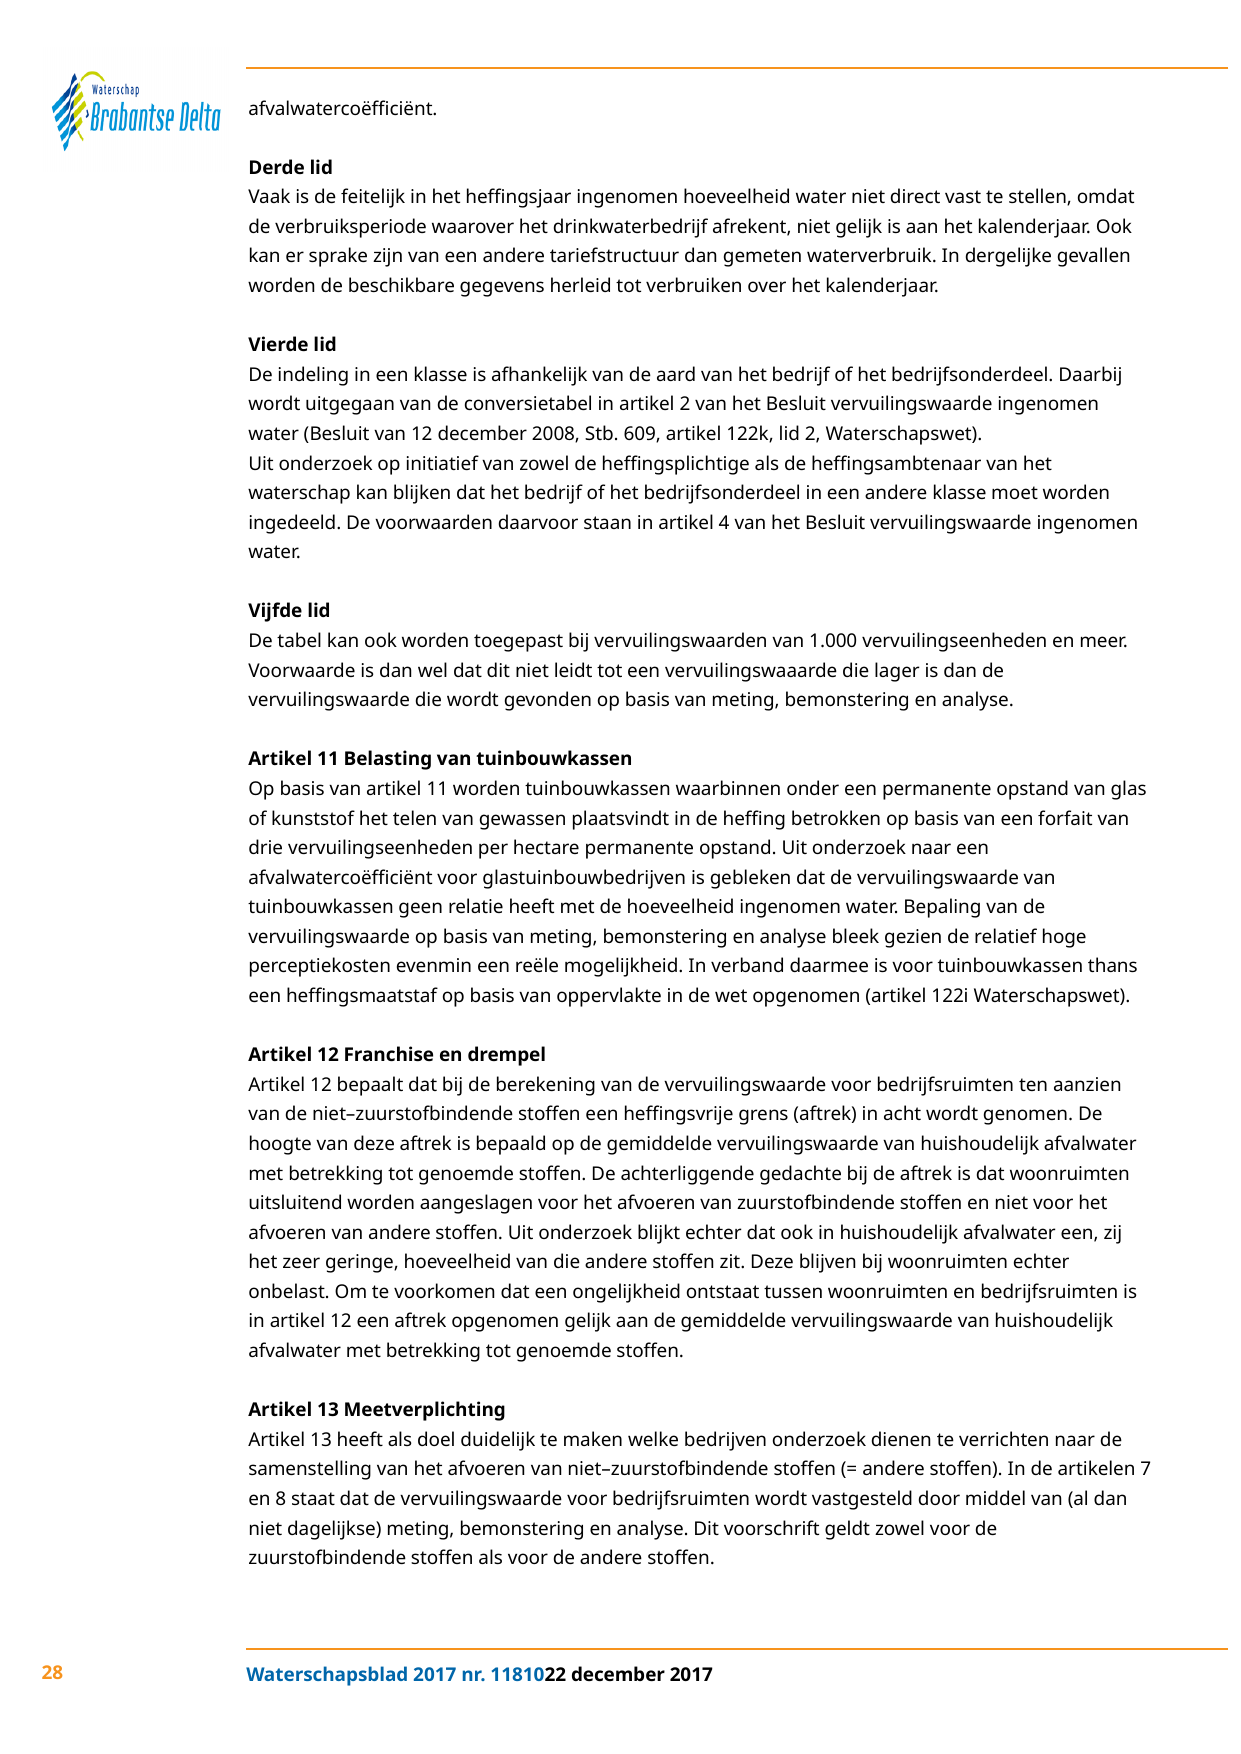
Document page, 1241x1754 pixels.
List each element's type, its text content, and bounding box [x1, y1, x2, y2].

text Artikel 11 Belasting van tuinbouwkassen [248, 746, 1152, 771]
text De tabel kan ook worden toegepast bij vervuilingswaarden van 1.000 vervuilingseenheden en meer. Voorwaarde is dan wel dat dit niet leidt tot een vervuilingswaaarde die lager is dan de vervuilingswaarde die wordt gevonden op basis van meting, bemonstering en analyse. [248, 627, 1152, 712]
picture [41, 47, 231, 172]
text De indeling in een klasse is afhankelijk van de aard van het bedrijf of het bedrijfsonderdeel. Daarbij wordt uitgegaan van de conversietabel in artikel 2 van het Besluit vervuilingswaarde ingenomen water (Besluit van 12 december 2008, Stb. 609, artikel 122k, lid 2, Waterschapswet). [248, 361, 1152, 446]
text Artikel 12 bepaalt dat bij de berekening van de vervuilingswaarde voor bedrijfsruimten ten aanzien van de niet–zuurstofbindende stoffen een heffingsvrije grens (aftrek) in acht wordt genomen. De hoogte van deze aftrek is bepaald op de gemiddelde vervuilingswaarde van huishoudelijk afvalwater met betrekking tot genoemde stoffen. De achterliggende gedachte bij de aftrek is dat woonruimten uitsluitend worden aangeslagen voor het afvoeren van zuurstofbindende stoffen en niet voor het afvoeren van andere stoffen. Uit onderzoek blijkt echter dat ook in huishoudelijk afvalwater een, zij het zeer geringe, hoeveelheid van die andere stoffen zit. Deze blijven bij woonruimten echter onbelast. Om te voorkomen dat een ongelijkheid ontstaat tussen woonruimten en bedrijfsruimten is in artikel 12 een aftrek opgenomen gelijk aan de gemiddelde vervuilingswaarde van huishoudelijk afvalwater met betrekking tot genoemde stoffen. [248, 1071, 1152, 1363]
text Vaak is de feitelijk in het heffingsjaar ingenomen hoeveelheid water niet direct vast te stellen, omdat de verbruiksperiode waarover het drinkwaterbedrijf afrekent, niet gelijk is aan het kalenderjaar. Ook kan er sprake zijn van een andere tariefstructuur dan gemeten waterverbruik. In dergelijke gevallen worden de beschikbare gegevens herleid tot verbruiken over het kalenderjaar. [248, 183, 1152, 298]
text Vierde lid [248, 331, 1152, 357]
text afvalwatercoëfficiënt. [248, 95, 1152, 121]
text Derde lid [248, 154, 1152, 180]
text Artikel 12 Franchise en drempel [248, 1041, 1152, 1067]
text Op basis van artikel 11 worden tuinbouwkassen waarbinnen onder een permanente opstand van glas of kunststof het telen van gewassen plaatsvindt in de heffing betrokken op basis van een forfait van drie vervuilingseenheden per hectare permanente opstand. Uit onderzoek naar een afvalwatercoëfficiënt voor glastuinbouwbedrijven is gebleken dat de vervuilingswaarde van tuinbouwkassen geen relatie heeft met de hoeveelheid ingenomen water. Bepaling van de vervuilingswaarde op basis van meting, bemonstering en analyse bleek gezien de relatief hoge perceptiekosten evenmin een reële mogelijkheid. In verband daarmee is voor tuinbouwkassen thans een heffingsmaatstaf op basis van oppervlakte in de wet opgenomen (artikel 122i Waterschapswet). [248, 775, 1152, 1008]
text Artikel 13 heeft als doel duidelijk te maken welke bedrijven onderzoek dienen te verrichten naar de samenstelling van het afvoeren van niet–zuurstofbindende stoffen (= andere stoffen). In de artikelen 7 en 8 staat dat de vervuilingswaarde voor bedrijfsruimten wordt vastgesteld door middel van (al dan niet dagelijkse) meting, bemonstering en analyse. Dit voorschrift geldt zowel voor de zuurstofbindende stoffen als voor de andere stoffen. [248, 1426, 1152, 1570]
text Vijfde lid [248, 598, 1152, 623]
text Artikel 13 Meetverplichting [248, 1396, 1152, 1422]
text Uit onderzoek op initiatief van zowel de heffingsplichtige als de heffingsambtenaar van het waterschap kan blijken dat het bedrijf of het bedrijfsonderdeel in een andere klasse moet worden ingedeeld. De voorwaarden daarvoor staan in artikel 4 van het Besluit vervuilingswaarde ingenomen water. [248, 450, 1152, 564]
